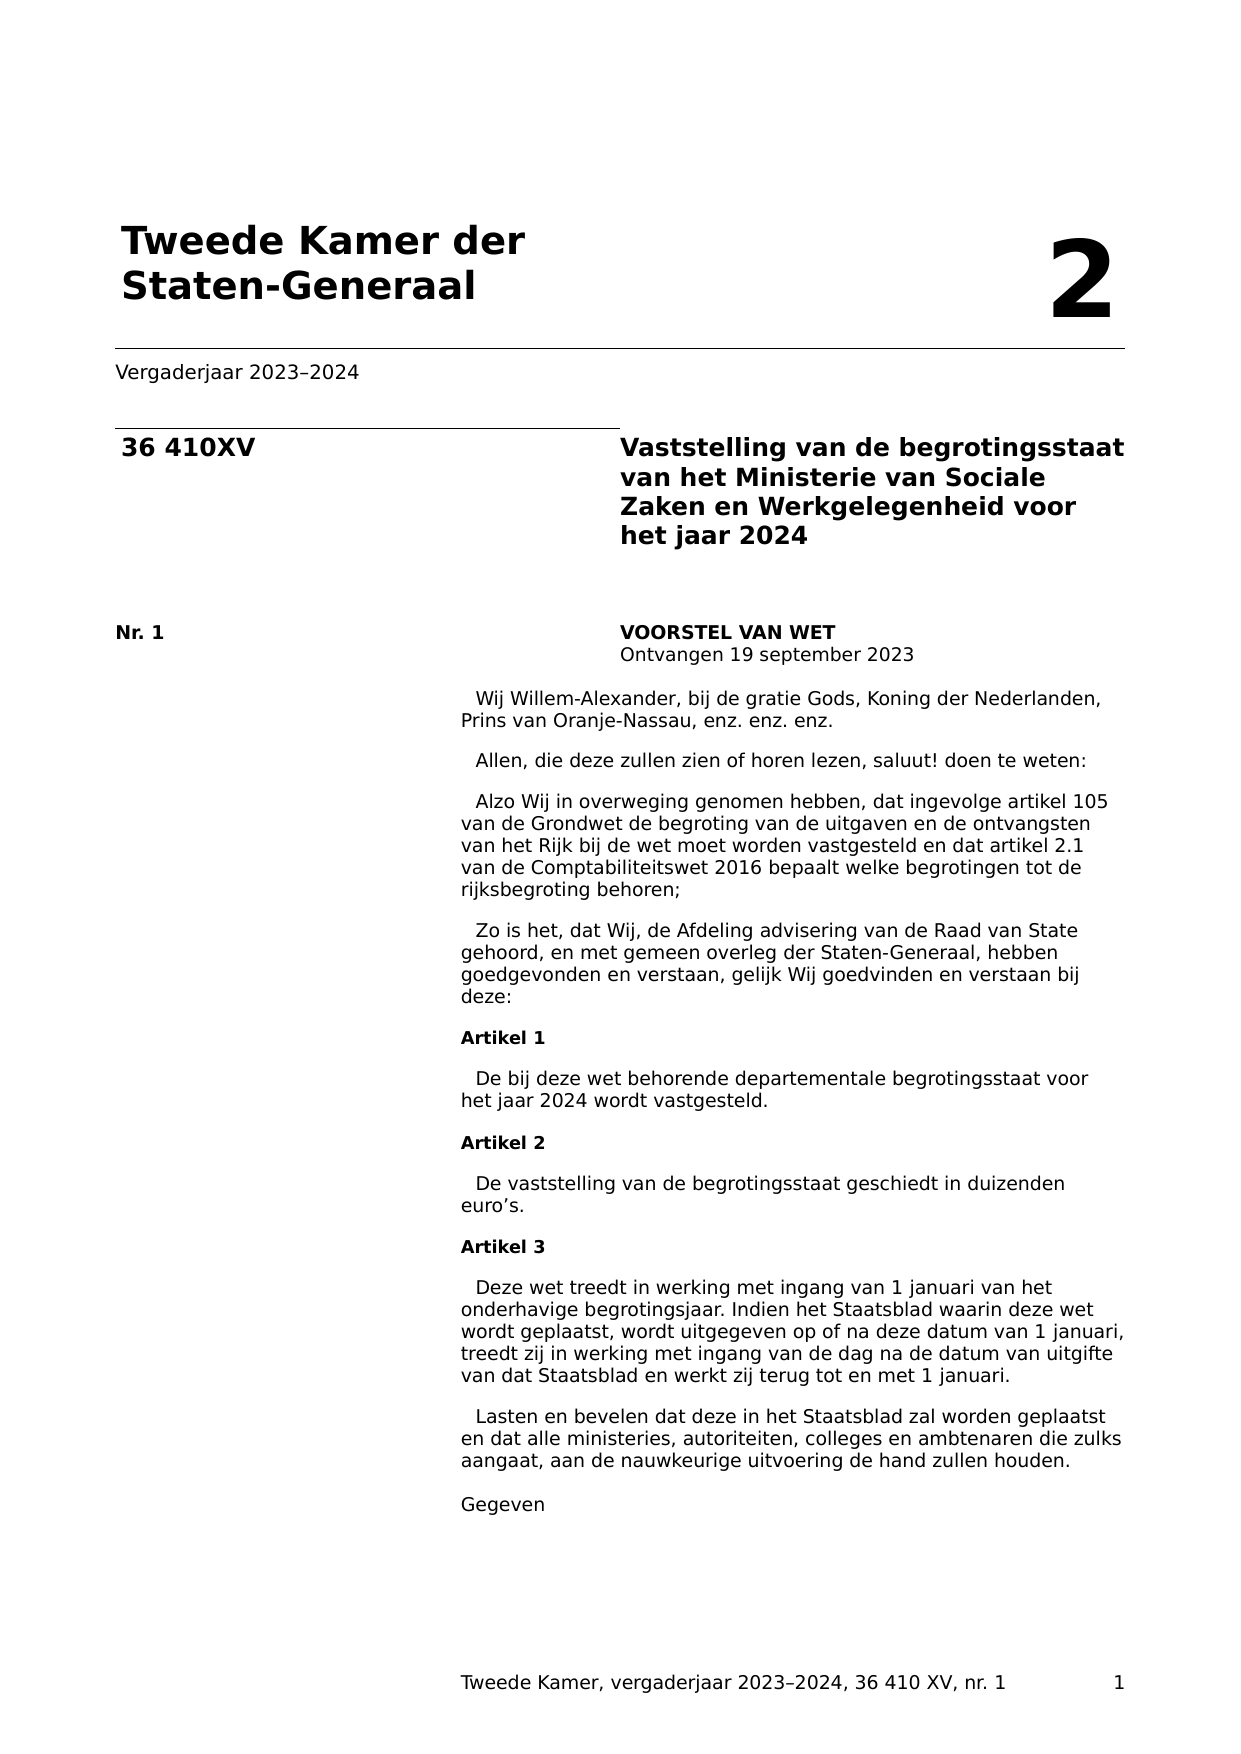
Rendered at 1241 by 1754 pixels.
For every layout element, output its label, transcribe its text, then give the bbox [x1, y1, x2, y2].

text De bij deze wet behorende departementale begrotingsstaat voor het jaar 2024 wordt vastgesteld. [461, 1068, 1125, 1112]
table_header Voorstel van wet Ontvangen 19 september 2023 [620, 622, 1125, 688]
table_cell Vergaderjaar 2023–2024 [115, 349, 1125, 384]
text Lasten en bevelen dat deze in het Staatsblad zal worden geplaatst en dat alle ministeries, autoriteiten, colleges en ambtenaren die zulks aangaat, aan de nauwkeurige uitvoering de hand zullen houden. [461, 1406, 1125, 1471]
title Artikel 2 [461, 1131, 1125, 1154]
title Artikel 1 [461, 1026, 1125, 1049]
text Deze wet treedt in werking met ingang van 1 januari van het onderhavige begrotingsjaar. Indien het Staatsblad waarin deze wet wordt geplaatst, wordt uitgegeven op of na deze datum van 1 januari, treedt zij in werking met ingang van de dag na de datum van uitgifte van dat Staatsblad en werkt zij terug tot en met 1 januari. [461, 1277, 1125, 1387]
table_header Nr. 1 [115, 622, 620, 688]
table_header 36 410XV [115, 429, 620, 556]
table_header Vaststelling van de begrotingsstaat van het Ministerie van Sociale Zaken en Werkgelegenheid voor het jaar 2024 [620, 428, 1125, 556]
table_header 2 [620, 213, 1125, 348]
text Alzo Wij in overweging genomen hebben, dat ingevolge artikel 105 van de Grondwet de begroting van de uitgaven en de ontvangsten van het Rijk bij de wet moet worden vastgesteld en dat artikel 2.1 van de Comptabiliteitswet 2016 bepaalt welke begrotingen tot de rijksbegroting behoren; [461, 791, 1125, 901]
text De vaststelling van de begrotingsstaat geschiedt in duizenden euro’s. [461, 1172, 1125, 1216]
table_header Tweede Kamer der Staten-Generaal [115, 213, 620, 348]
title Artikel 3 [461, 1235, 1125, 1258]
text Zo is het, dat Wij, de Afdeling advisering van de Raad van State gehoord, en met gemeen overleg der Staten-Generaal, hebben goedgevonden en verstaan, gelijk Wij goedvinden en verstaan bij deze: [461, 920, 1125, 1008]
text Gegeven [461, 1493, 1125, 1515]
text Wij Willem-Alexander, bij de gratie Gods, Koning der Nederlanden, Prins van Oranje-Nassau, enz. enz. enz. [461, 688, 1125, 732]
text Allen, die deze zullen zien of horen lezen, saluut! doen te weten: [461, 750, 1125, 772]
